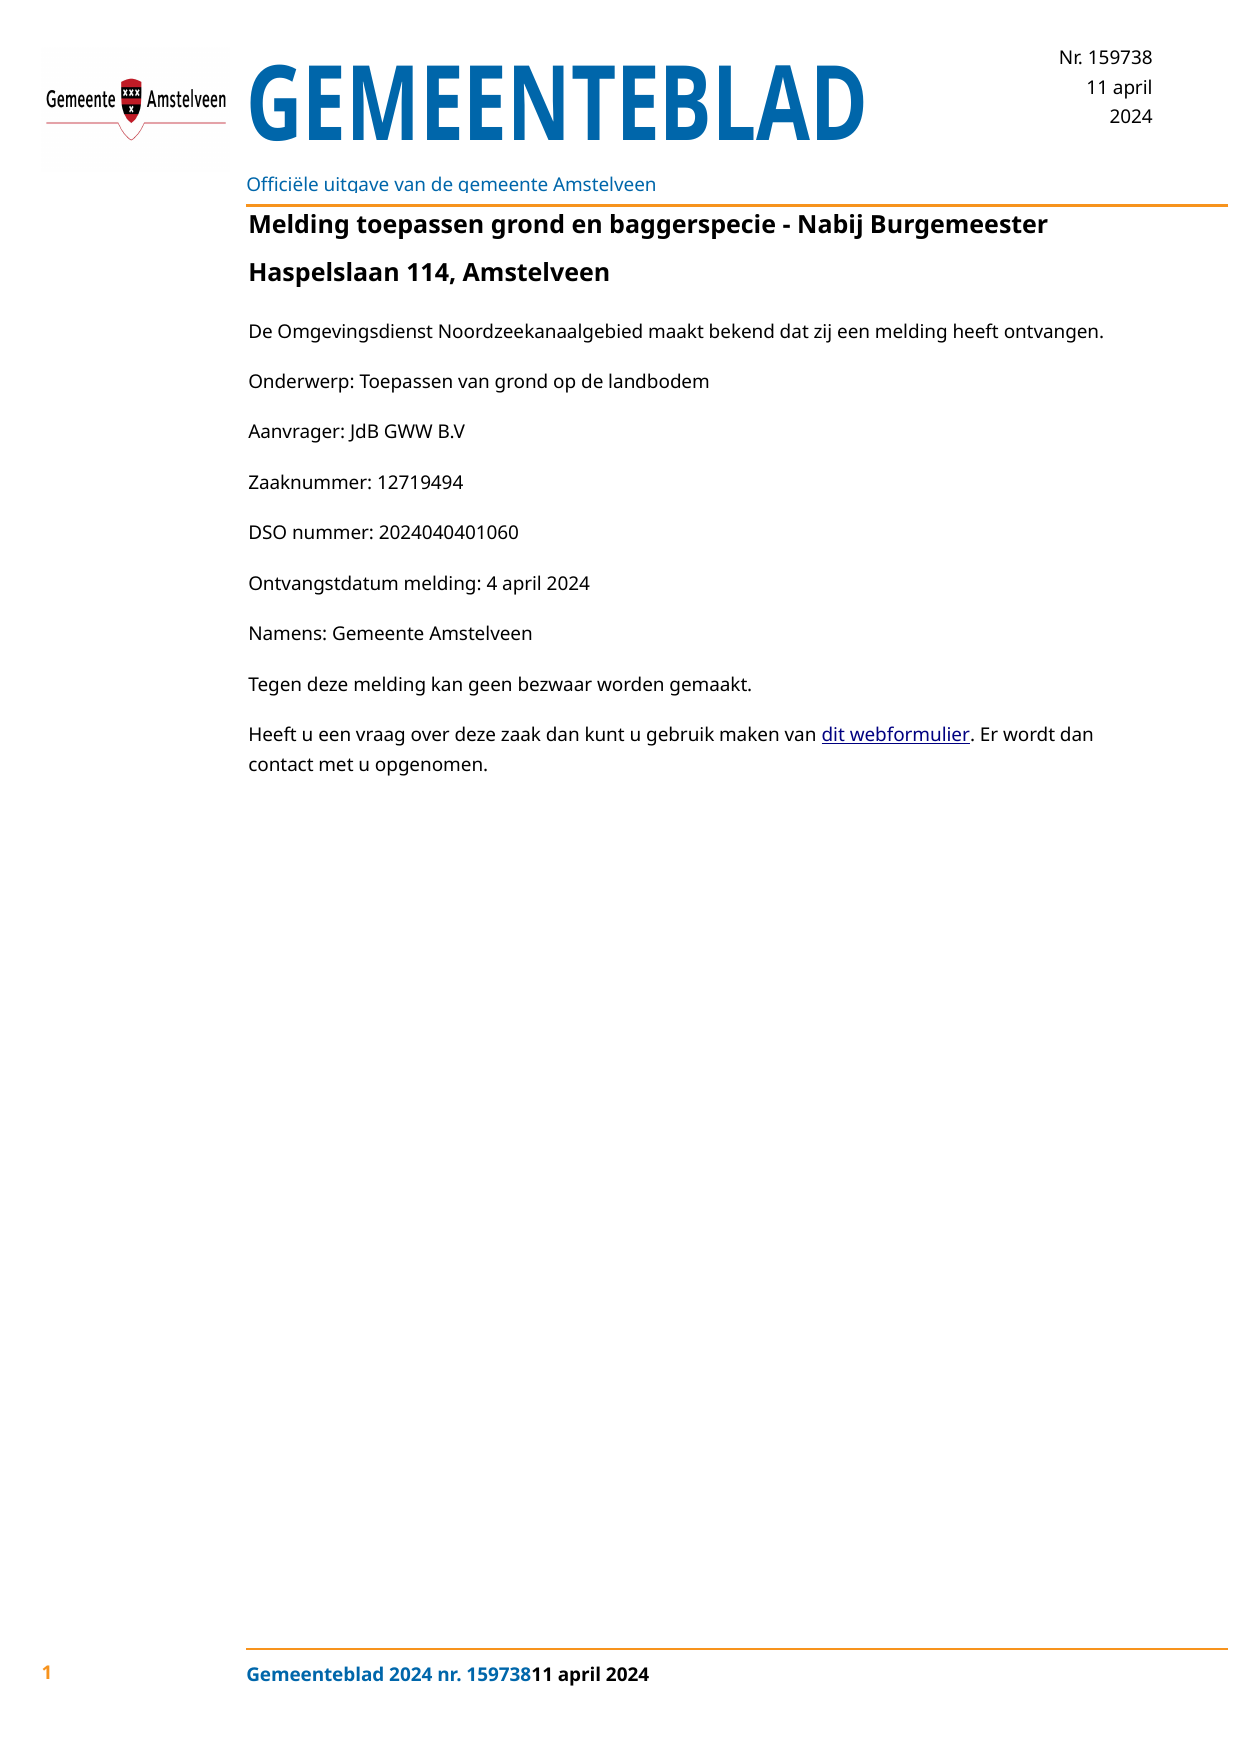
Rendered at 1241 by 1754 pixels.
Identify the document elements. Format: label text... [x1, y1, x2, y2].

text Zaaknummer: 12719494 [248, 469, 1152, 495]
text Heeft u een vraag over deze zaak dan kunt u gebruik maken van dit webformulier. Er wordt dan contact met u opgenomen. [248, 721, 1152, 777]
text Tegen deze melding kan geen bezwaar worden gemaakt. [248, 671, 1152, 697]
text Aanvrager: JdB GWW B.V [248, 419, 1152, 444]
text Melding toepassen grond en baggerspecie - Nabij Burgemeester Haspelslaan 114, Amstelveen [248, 207, 1152, 288]
picture [41, 47, 231, 172]
text DSO nummer: 2024040401060 [248, 519, 1152, 545]
text Namens: Gemeente Amstelveen [248, 620, 1152, 646]
text De Omgevingsdienst Noordzeekanaalgebied maakt bekend dat zij een melding heeft ontvangen. [248, 318, 1152, 344]
text Ontvangstdatum melding: 4 april 2024 [248, 570, 1152, 596]
text Onderwerp: Toepassen van grond op de landbodem [248, 368, 1152, 394]
